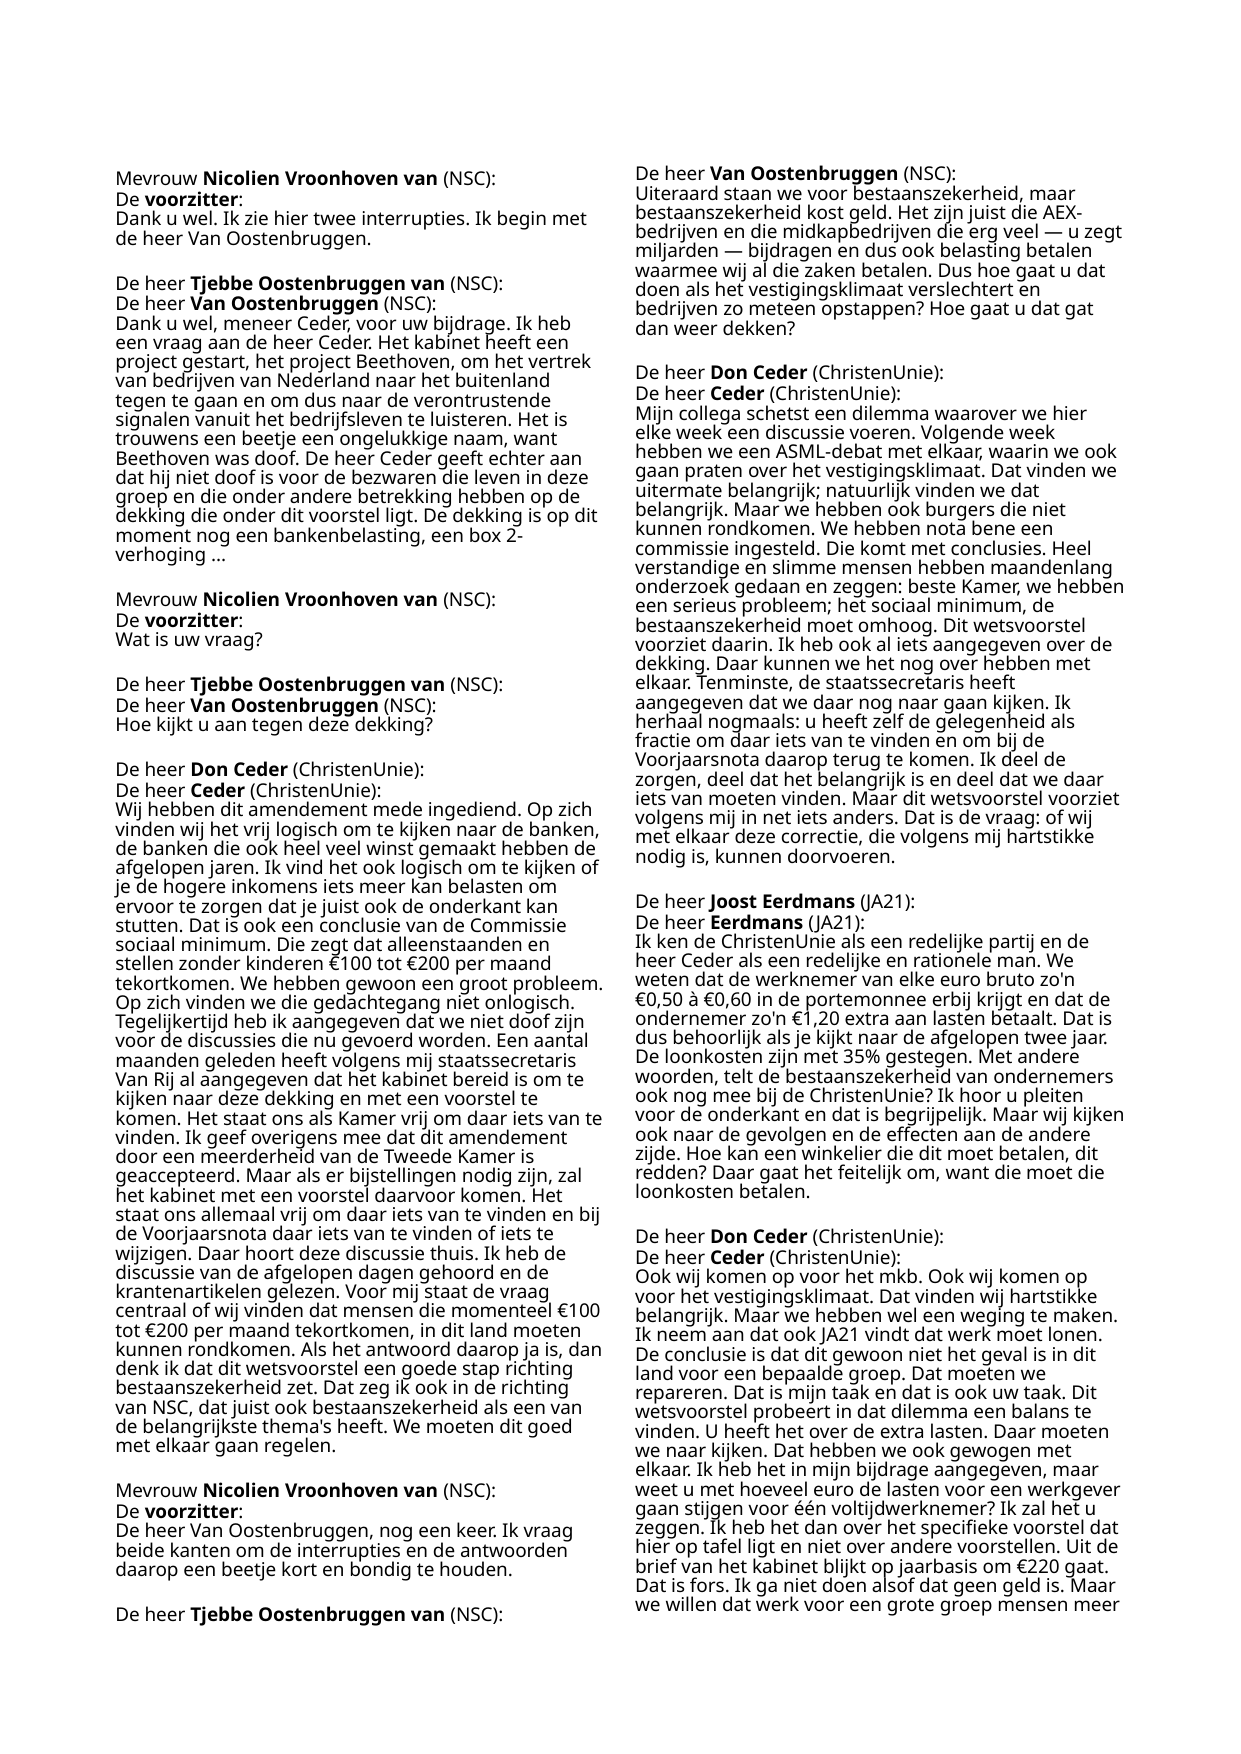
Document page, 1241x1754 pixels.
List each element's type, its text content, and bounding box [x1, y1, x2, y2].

text Mijn collega schetst een dilemma waarover we hier elke week een discussie voeren. Volgende week hebben we een ASML-debat met elkaar, waarin we ook gaan praten over het vestigingsklimaat. Dat vinden we uitermate belangrijk; natuurlijk vinden we dat belangrijk. Maar we hebben ook burgers die niet kunnen rondkomen. We hebben nota bene een commissie ingesteld. Die komt met conclusies. Heel verstandige en slimme mensen hebben maandenlang onderzoek gedaan en zeggen: beste Kamer, we hebben een serieus probleem; het sociaal minimum, de bestaanszekerheid moet omhoog. Dit wetsvoorstel voorziet daarin. Ik heb ook al iets aangegeven over de dekking. Daar kunnen we het nog over hebben met elkaar. Tenminste, de staatssecretaris heeft aangegeven dat we daar nog naar gaan kijken. Ik herhaal nogmaals: u heeft zelf de gelegenheid als fractie om daar iets van te vinden en om bij de Voorjaarsnota daarop terug te komen. Ik deel de zorgen, deel dat het belangrijk is en deel dat we daar iets van moeten vinden. Maar dit wetsvoorstel voorziet volgens mij in net iets anders. Dat is de vraag: of wij met elkaar deze correctie, die volgens mij hartstikke nodig is, kunnen doorvoeren. [635, 404, 1125, 867]
text Ook wij komen op voor het mkb. Ook wij komen op voor het vestigingsklimaat. Dat vinden wij hartstikke belangrijk. Maar we hebben wel een weging te maken. Ik neem aan dat ook JA21 vindt dat werk moet lonen. De conclusie is dat dit gewoon niet het geval is in dit land voor een bepaalde groep. Dat moeten we repareren. Dat is mijn taak en dat is ook uw taak. Dit wetsvoorstel probeert in dat dilemma een balans te vinden. U heeft het over de extra lasten. Daar moeten we naar kijken. Dat hebben we ook gewogen met elkaar. Ik heb het in mijn bijdrage aangegeven, maar weet u met hoeveel euro de lasten voor een werkgever gaan stijgen voor één voltijdwerknemer? Ik zal het u zeggen. Ik heb het dan over het specifieke voorstel dat hier op tafel ligt en niet over andere voorstellen. Uit de brief van het kabinet blijkt op jaarbasis om €220 gaat. Dat is fors. Ik ga niet doen alsof dat geen geld is. Maar we willen dat werk voor een grote groep mensen meer [635, 1268, 1125, 1615]
text De heer Tjebbe Oostenbruggen van (NSC): [115, 270, 605, 295]
text Wij hebben dit amendement mede ingediend. Op zich vinden wij het vrij logisch om te kijken naar de banken, de banken die ook heel veel winst gemaakt hebben de afgelopen jaren. Ik vind het ook logisch om te kijken of je de hogere inkomens iets meer kan belasten om ervoor te zorgen dat je juist ook de onderkant kan stutten. Dat is ook een conclusie van de Commissie sociaal minimum. Die zegt dat alleenstaanden en stellen zonder kinderen €100 tot €200 per maand tekortkomen. We hebben gewoon een groot probleem. Op zich vinden we die gedachtegang niet onlogisch. Tegelijkertijd heb ik aangegeven dat we niet doof zijn voor de discussies die nu gevoerd worden. Een aantal maanden geleden heeft volgens mij staatssecretaris Van Rij al aangegeven dat het kabinet bereid is om te kijken naar deze dekking en met een voorstel te komen. Het staat ons als Kamer vrij om daar iets van te vinden. Ik geef overigens mee dat dit amendement door een meerderheid van de Tweede Kamer is geaccepteerd. Maar als er bijstellingen nodig zijn, zal het kabinet met een voorstel daarvoor komen. Het staat ons allemaal vrij om daar iets van te vinden en bij de Voorjaarsnota daar iets van te vinden of iets te wijzigen. Daar hoort deze discussie thuis. Ik heb de discussie van de afgelopen dagen gehoord en de krantenartikelen gelezen. Voor mij staat de vraag centraal of wij vinden dat mensen die momenteel €100 tot €200 per maand tekortkomen, in dit land moeten kunnen rondkomen. Als het antwoord daarop ja is, dan denk ik dat dit wetsvoorstel een goede stap richting bestaanszekerheid zet. Dat zeg ik ook in de richting van NSC, dat juist ook bestaanszekerheid als een van de belangrijkste thema's heeft. We moeten dit goed met elkaar gaan regelen. [115, 801, 605, 1456]
text De heer Van Oostenbruggen, nog een keer. Ik vraag beide kanten om de interrupties en de antwoorden daarop een beetje kort en bondig te houden. [115, 1522, 605, 1580]
text De heer Joost Eerdmans (JA21): [635, 888, 1125, 914]
text De heer Don Ceder (ChristenUnie): [115, 756, 605, 782]
text De heer Tjebbe Oostenbruggen van (NSC): [115, 671, 605, 697]
text De heer Ceder (ChristenUnie): [635, 385, 1125, 404]
text Dank u wel. Ik zie hier twee interrupties. Ik begin met de heer Van Oostenbruggen. [115, 210, 605, 249]
text De voorzitter: [115, 1503, 605, 1522]
text De heer Van Oostenbruggen (NSC): [635, 165, 1125, 184]
text Mevrouw Nicolien Vroonhoven van (NSC): [115, 1477, 605, 1503]
text Ik ken de ChristenUnie als een redelijke partij en de heer Ceder als een redelijke en rationele man. We weten dat de werknemer van elke euro bruto zo'n €0,50 à €0,60 in de portemonnee erbij krijgt en dat de ondernemer zo'n €1,20 extra aan lasten betaalt. Dat is dus behoorlijk als je kijkt naar de afgelopen twee jaar. De loonkosten zijn met 35% gestegen. Met andere woorden, telt de bestaanszekerheid van ondernemers ook nog mee bij de ChristenUnie? Ik hoor u pleiten voor de onderkant en dat is begrijpelijk. Maar wij kijken ook naar de gevolgen en de effecten aan de andere zijde. Hoe kan een winkelier die dit moet betalen, dit redden? Daar gaat het feitelijk om, want die moet die loonkosten betalen. [635, 933, 1125, 1203]
text De heer Van Oostenbruggen (NSC): [115, 295, 605, 315]
text De heer Ceder (ChristenUnie): [115, 782, 605, 801]
text De heer Don Ceder (ChristenUnie): [635, 359, 1125, 385]
text Dank u wel, meneer Ceder, voor uw bijdrage. Ik heb een vraag aan de heer Ceder. Het kabinet heeft een project gestart, het project Beethoven, om het vertrek van bedrijven van Nederland naar het buitenland tegen te gaan en om dus naar de verontrustende signalen vanuit het bedrijfsleven te luisteren. Het is trouwens een beetje een ongelukkige naam, want Beethoven was doof. De heer Ceder geeft echter aan dat hij niet doof is voor de bezwaren die leven in deze groep en die onder andere betrekking hebben op de dekking die onder dit voorstel ligt. De dekking is op dit moment nog een bankenbelasting, een box 2-verhoging ... [115, 315, 605, 565]
text Mevrouw Nicolien Vroonhoven van (NSC): [115, 586, 605, 612]
text De voorzitter: [115, 612, 605, 631]
text Mevrouw Nicolien Vroonhoven van (NSC): [115, 165, 605, 191]
text De heer Tjebbe Oostenbruggen van (NSC): [115, 1601, 605, 1627]
text Uiteraard staan we voor bestaanszekerheid, maar bestaanszekerheid kost geld. Het zijn juist die AEX-bedrijven en die midkapbedrijven die erg veel — u zegt miljarden — bijdragen en dus ook belasting betalen waarmee wij al die zaken betalen. Dus hoe gaat u dat doen als het vestigingsklimaat verslechtert en bedrijven zo meteen opstappen? Hoe gaat u dat gat dan weer dekken? [635, 184, 1125, 339]
text Wat is uw vraag? [115, 631, 605, 650]
text De voorzitter: [115, 191, 605, 210]
text De heer Van Oostenbruggen (NSC): [115, 697, 605, 716]
text De heer Don Ceder (ChristenUnie): [635, 1223, 1125, 1249]
text De heer Eerdmans (JA21): [635, 914, 1125, 933]
text Hoe kijkt u aan tegen deze dekking? [115, 716, 605, 735]
text De heer Ceder (ChristenUnie): [635, 1249, 1125, 1268]
